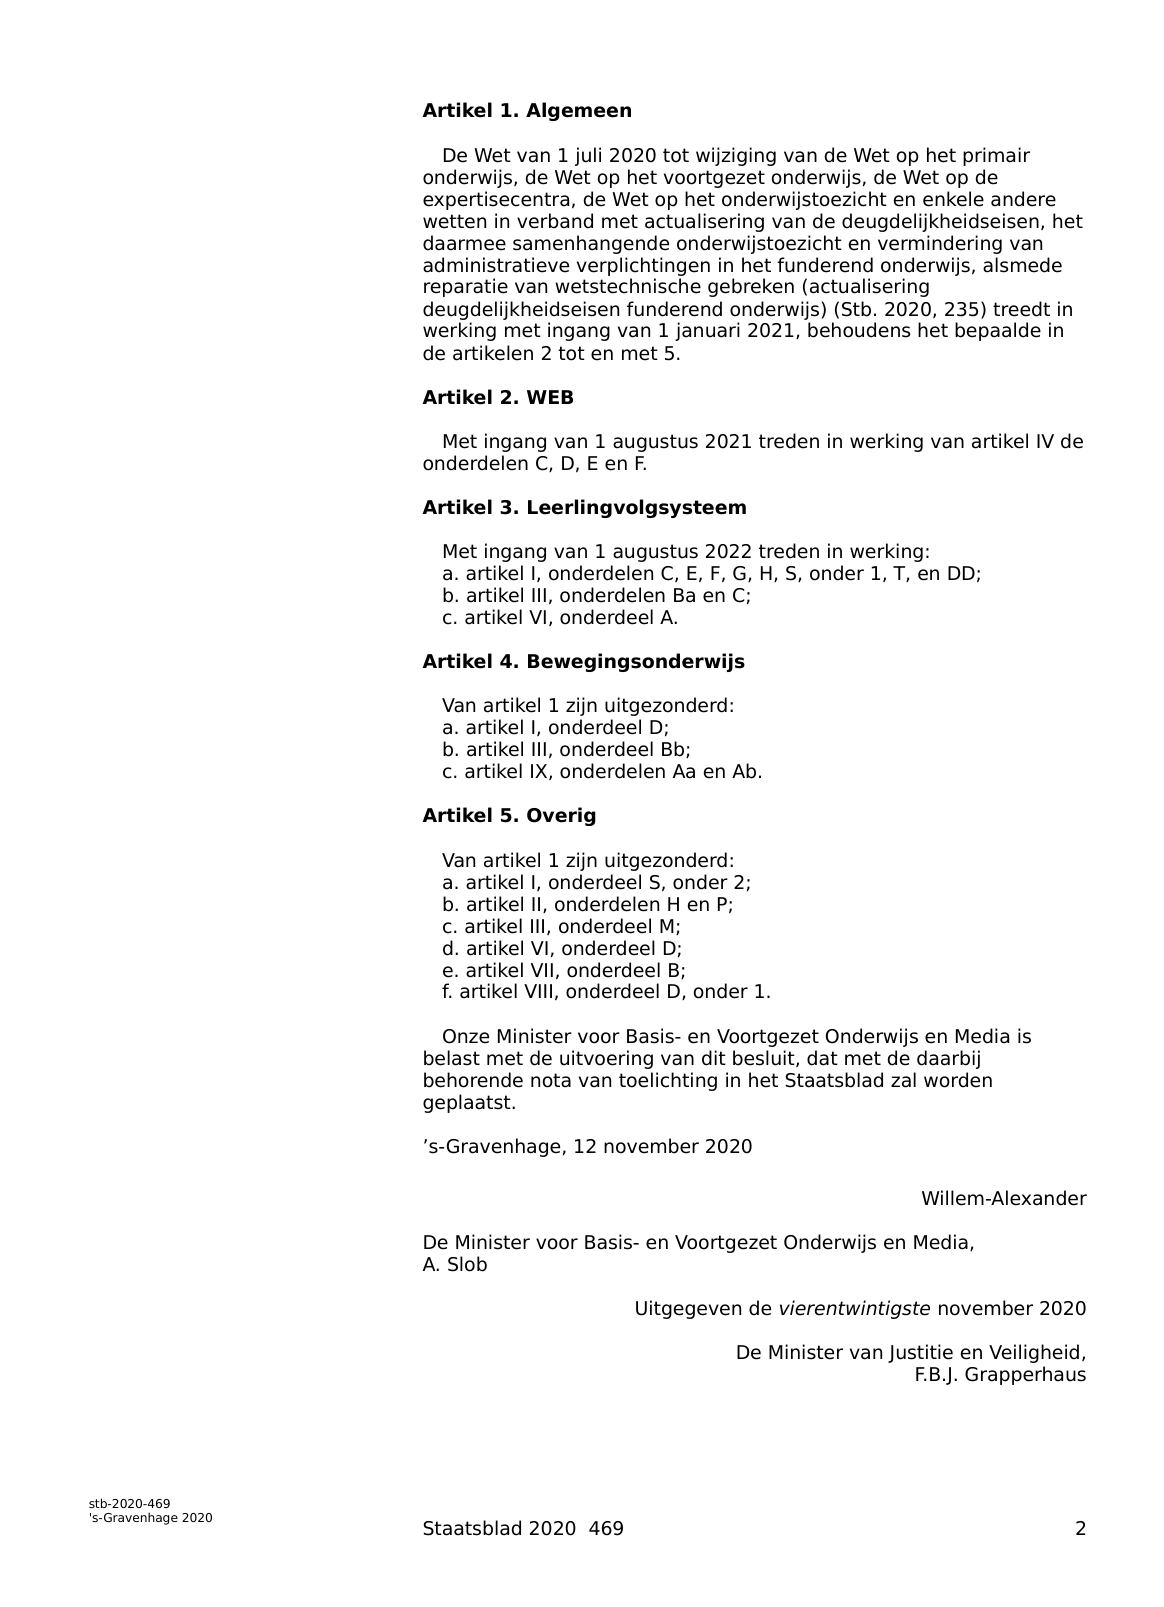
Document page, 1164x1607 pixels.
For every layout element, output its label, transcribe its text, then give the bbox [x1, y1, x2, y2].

text Van artikel 1 zijn uitgezonderd: [422, 695, 1087, 717]
text b. artikel II, onderdelen H en P; [422, 893, 1087, 916]
text a. artikel I, onderdelen C, E, F, G, H, S, onder 1, T, en DD; [422, 563, 1087, 585]
subtitle Artikel 3. Leerlingvolgsysteem [422, 497, 1087, 519]
text c. artikel III, onderdeel M; [422, 916, 1087, 937]
text b. artikel III, onderdelen Ba en C; [422, 585, 1087, 607]
text Van artikel 1 zijn uitgezonderd: [422, 849, 1087, 872]
text stb-2020-469 [88, 1497, 323, 1511]
text 's-Gravenhage 2020 [88, 1511, 323, 1525]
text ’s-Gravenhage, 12 november 2020 [422, 1136, 1087, 1158]
text Met ingang van 1 augustus 2022 treden in werking: [422, 541, 1087, 563]
subtitle Artikel 5. Overig [422, 805, 1087, 827]
text De Minister van Justitie en Veiligheid, F.B.J. Grapperhaus [422, 1342, 1087, 1386]
subtitle Artikel 4. Bewegingsonderwijs [422, 651, 1087, 673]
text d. artikel VI, onderdeel D; [422, 937, 1087, 959]
text b. artikel III, onderdeel Bb; [422, 739, 1087, 761]
text Willem-Alexander [422, 1188, 1087, 1210]
text a. artikel I, onderdeel D; [422, 717, 1087, 739]
text Onze Minister voor Basis- en Voortgezet Onderwijs en Media is belast met de uitvoering van dit besluit, dat met de daarbij behorende nota van toelichting in het Staatsblad zal worden geplaatst. [422, 1026, 1087, 1113]
text De Wet van 1 juli 2020 tot wijziging van de Wet op het primair onderwijs, de Wet op het voortgezet onderwijs, de Wet op de expertisecentra, de Wet op het onderwijstoezicht en enkele andere wetten in verband met actualisering van de deugdelijkheidseisen, het daarmee samenhangende onderwijstoezicht en vermindering van administratieve verplichtingen in het funderend onderwijs, alsmede reparatie van wetstechnische gebreken (actualisering deugdelijkheidseisen funderend onderwijs) (Stb. 2020, 235) treedt in werking met ingang van 1 januari 2021, behoudens het bepaalde in de artikelen 2 tot en met 5. [422, 144, 1087, 364]
text De Minister voor Basis- en Voortgezet Onderwijs en Media, A. Slob [422, 1232, 1087, 1276]
text f. artikel VIII, onderdeel D, onder 1. [422, 981, 1087, 1003]
text e. artikel VII, onderdeel B; [422, 959, 1087, 981]
text Uitgegeven de vierentwintigste november 2020 [422, 1298, 1087, 1320]
text c. artikel IX, onderdelen Aa en Ab. [422, 761, 1087, 783]
subtitle Artikel 1. Algemeen [422, 100, 1087, 122]
subtitle Artikel 2. WEB [422, 387, 1087, 408]
text c. artikel VI, onderdeel A. [422, 607, 1087, 629]
text a. artikel I, onderdeel S, onder 2; [422, 872, 1087, 893]
text Met ingang van 1 augustus 2021 treden in werking van artikel IV de onderdelen C, D, E en F. [422, 431, 1087, 475]
